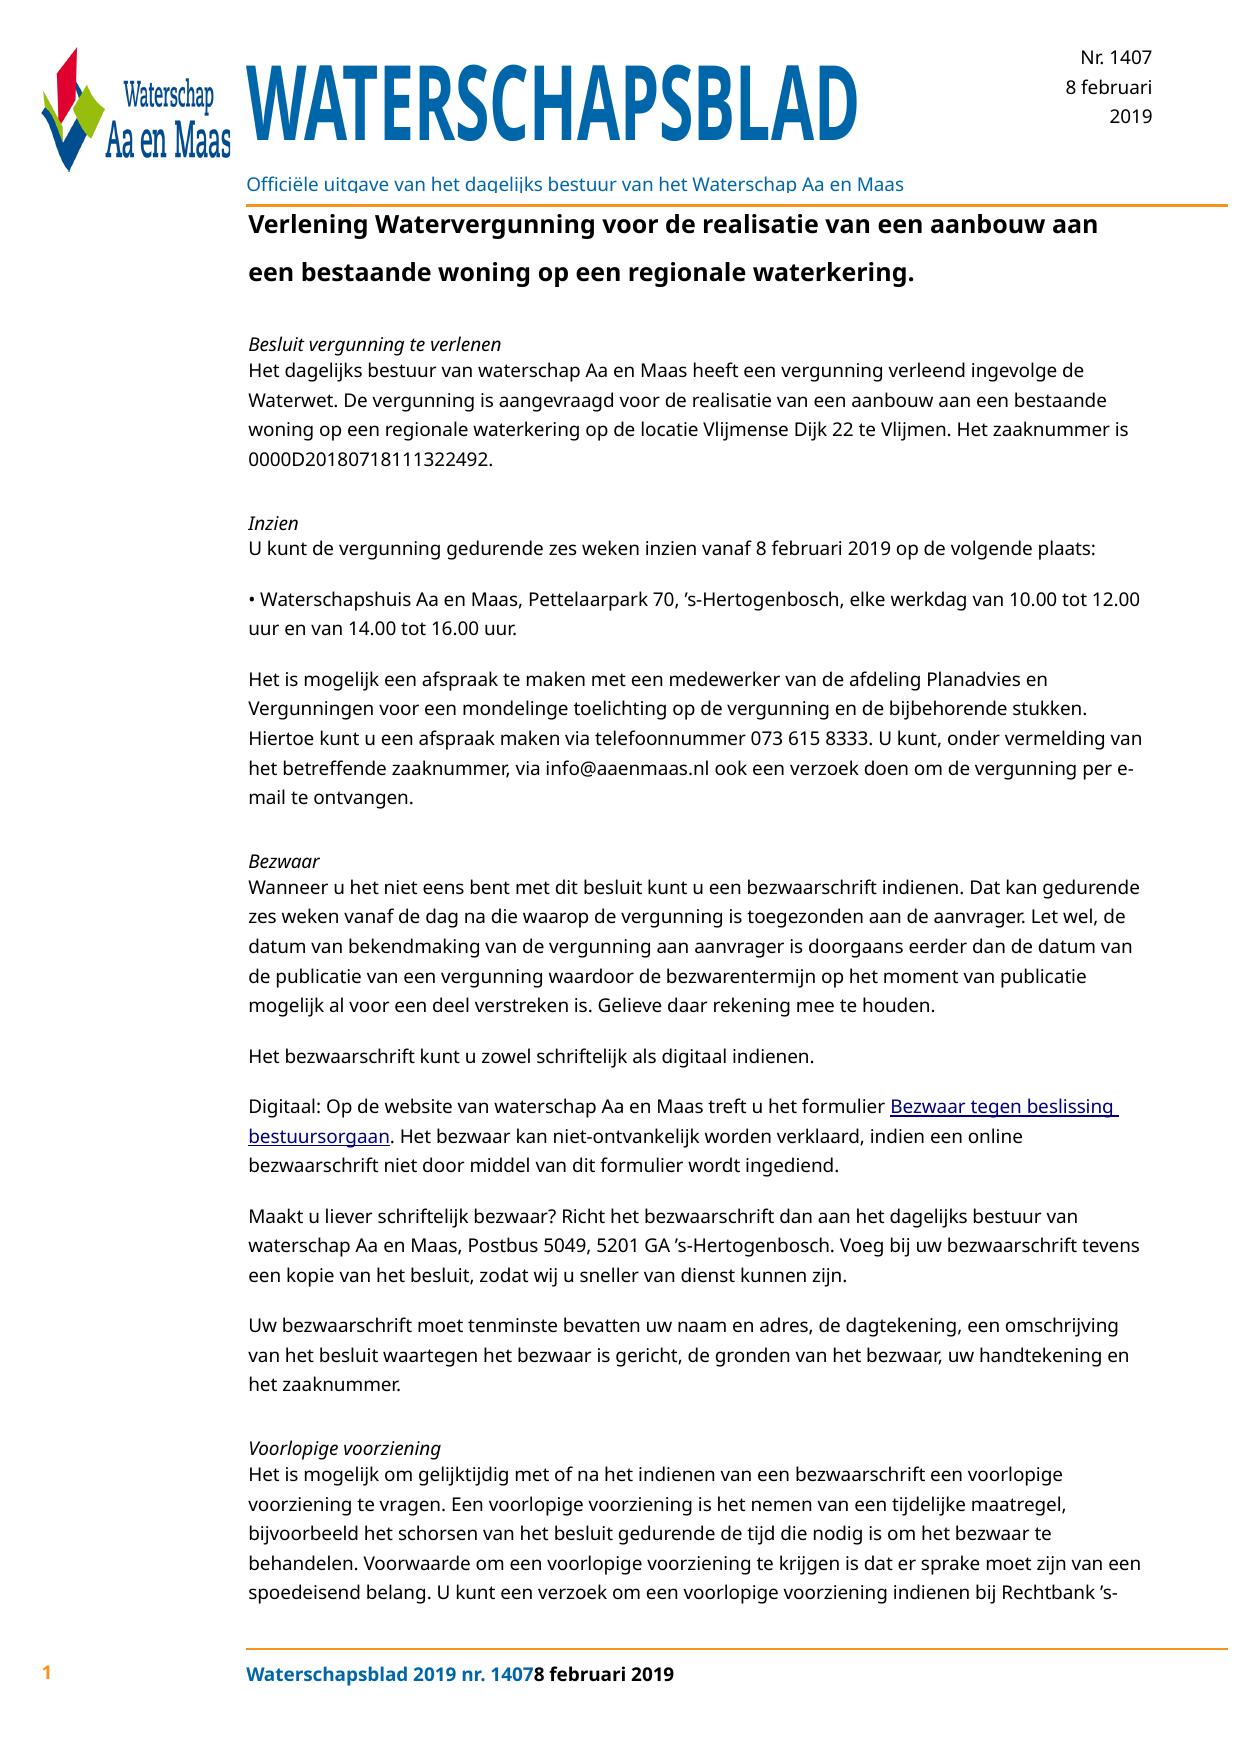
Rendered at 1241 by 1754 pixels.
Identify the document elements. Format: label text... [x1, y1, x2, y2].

text U kunt de vergunning gedurende zes weken inzien vanaf 8 februari 2019 op de volgende plaats: [248, 536, 1152, 561]
text Het bezwaarschrift kunt u zowel schriftelijk als digitaal indienen. [248, 1043, 1152, 1068]
text Inzien [248, 510, 1152, 536]
text Bezwaar [248, 848, 1152, 874]
text Het is mogelijk een afspraak te maken met een medewerker van de afdeling Planadvies en Vergunningen voor een mondelinge toelichting op de vergunning en de bijbehorende stukken. Hiertoe kunt u een afspraak maken via telefoonnummer 073 615 8333. U kunt, onder vermelding van het betreffende zaaknummer, via info@aaenmaas.nl ook een verzoek doen om de vergunning per e-mail te ontvangen. [248, 666, 1152, 810]
picture [41, 47, 231, 172]
text Maakt u liever schriftelijk bezwaar? Richt het bezwaarschrift dan aan het dagelijks bestuur van waterschap Aa en Maas, Postbus 5049, 5201 GA ’s-Hertogenbosch. Voeg bij uw bezwaarschrift tevens een kopie van het besluit, zodat wij u sneller van dienst kunnen zijn. [248, 1203, 1152, 1288]
text Verlening Watervergunning voor de realisatie van een aanbouw aan een bestaande woning op een regionale waterkering. [248, 207, 1152, 288]
text Het is mogelijk om gelijktijdig met of na het indienen van een bezwaarschrift een voorlopige voorziening te vragen. Een voorlopige voorziening is het nemen van een tijdelijke maatregel, bijvoorbeeld het schorsen van het besluit gedurende de tijd die nodig is om het bezwaar te behandelen. Voorwaarde om een voorlopige voorziening te krijgen is dat er sprake moet zijn van een spoedeisend belang. U kunt een verzoek om een voorlopige voorziening indienen bij Rechtbank ’s- [248, 1461, 1152, 1605]
text Digitaal: Op de website van waterschap Aa en Maas treft u het formulier Bezwaar tegen beslissing bestuursorgaan. Het bezwaar kan niet-ontvankelijk worden verklaard, indien een online bezwaarschrift niet door middel van dit formulier wordt ingediend. [248, 1093, 1152, 1178]
text Voorlopige voorziening [248, 1436, 1152, 1461]
text Uw bezwaarschrift moet tenminste bevatten uw naam en adres, de dagtekening, een omschrijving van het besluit waartegen het bezwaar is gericht, de gronden van het bezwaar, uw handtekening en het zaaknummer. [248, 1312, 1152, 1397]
text Wanneer u het niet eens bent met dit besluit kunt u een bezwaarschrift indienen. Dat kan gedurende zes weken vanaf de dag na die waarop de vergunning is toegezonden aan de aanvrager. Let wel, de datum van bekendmaking van de vergunning aan aanvrager is doorgaans eerder dan de datum van de publicatie van een vergunning waardoor de bezwarentermijn op het moment van publicatie mogelijk al voor een deel verstreken is. Gelieve daar rekening mee te houden. [248, 874, 1152, 1018]
text • Waterschapshuis Aa en Maas, Pettelaarpark 70, ’s-Hertogenbosch, elke werkdag van 10.00 tot 12.00 uur en van 14.00 tot 16.00 uur. [248, 586, 1152, 641]
text Besluit vergunning te verlenen [248, 331, 1152, 357]
text Het dagelijks bestuur van waterschap Aa en Maas heeft een vergunning verleend ingevolge de Waterwet. De vergunning is aangevraagd voor de realisatie van een aanbouw aan een bestaande woning op een regionale waterkering op de locatie Vlijmense Dijk 22 te Vlijmen. Het zaaknummer is 0000D20180718111322492. [248, 357, 1152, 472]
